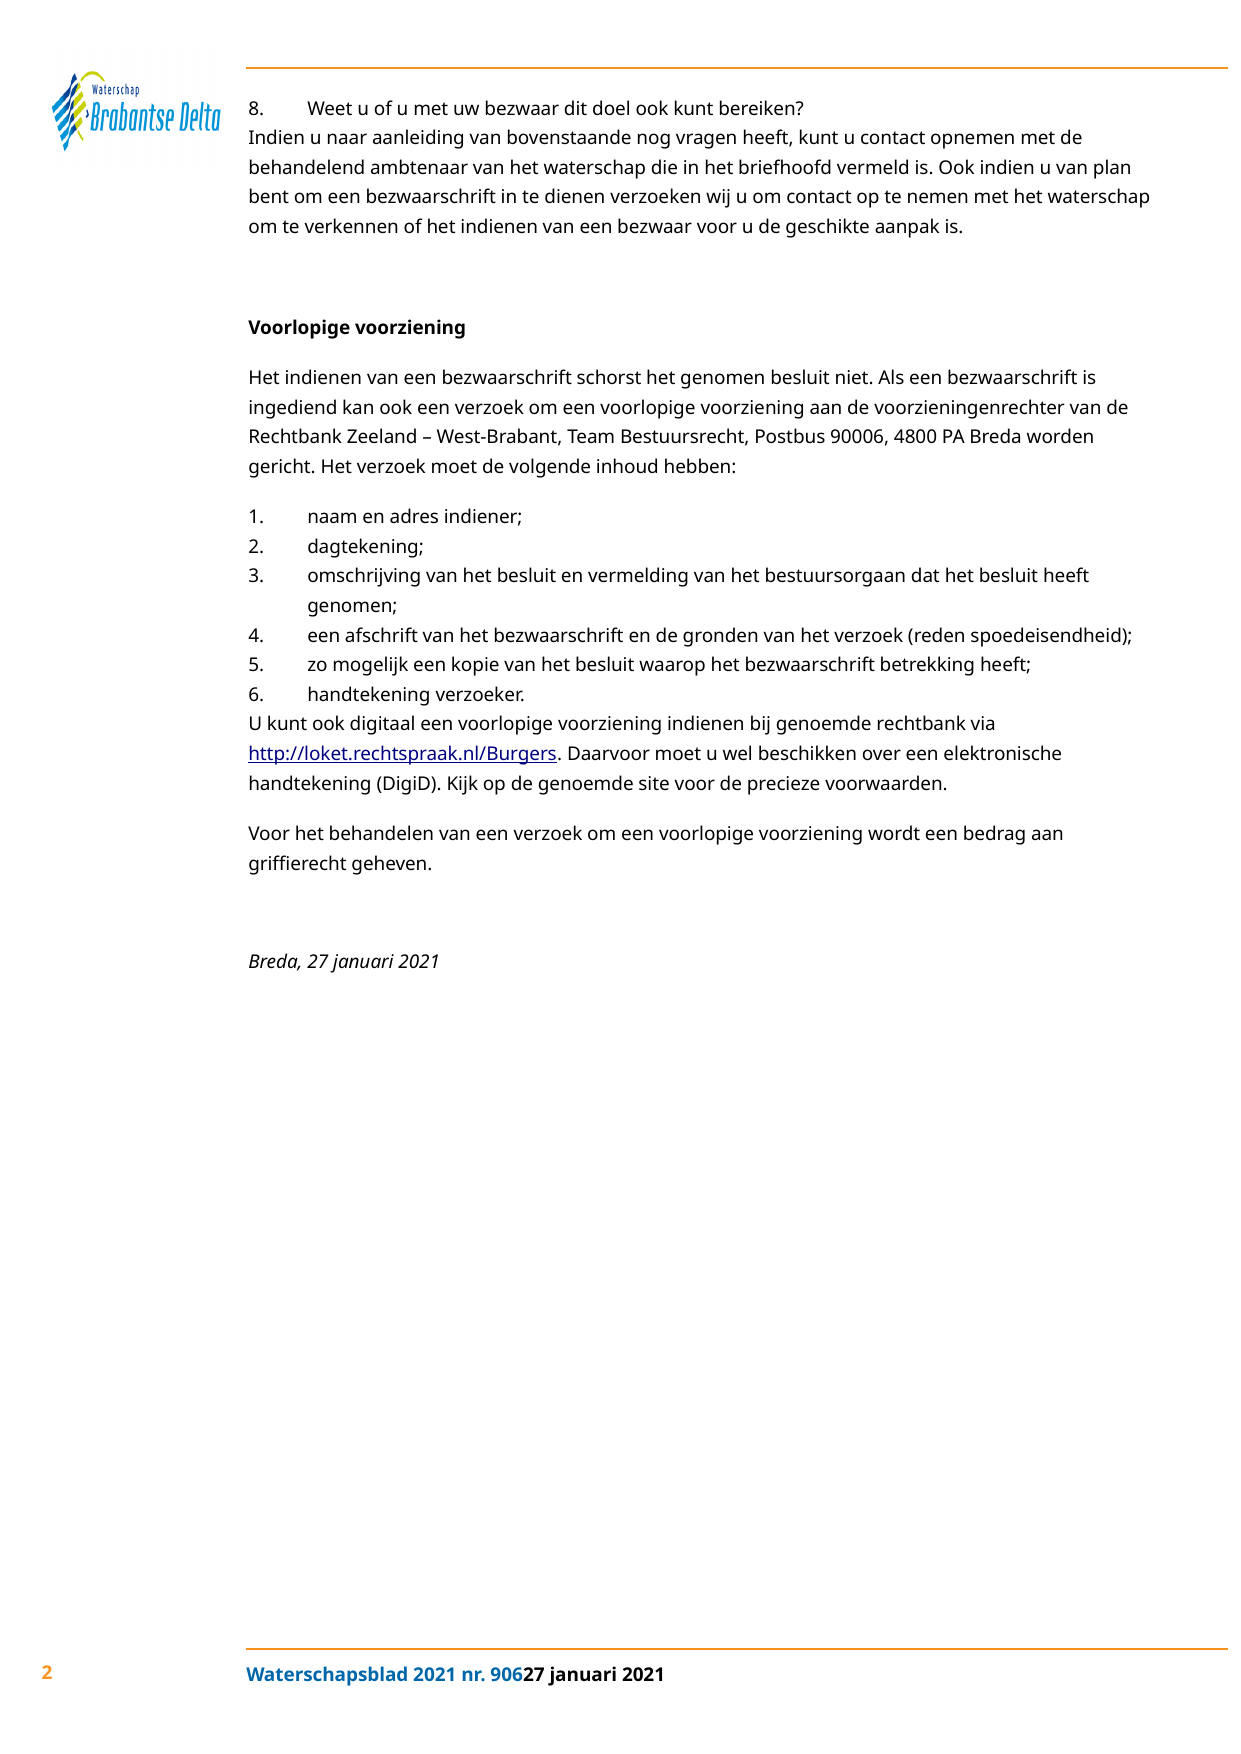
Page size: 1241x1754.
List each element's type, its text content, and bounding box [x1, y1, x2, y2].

picture [41, 47, 231, 172]
text Voorlopige voorziening [248, 314, 1152, 340]
list omschrijving van het besluit en vermelding van het bestuursorgaan dat het besluit heeft genomen; [248, 563, 1152, 618]
list naam en adres indiener; [248, 503, 1152, 529]
text Breda, 27 januari 2021 [248, 948, 1152, 974]
list dagtekening; [248, 533, 1152, 559]
list zo mogelijk een kopie van het besluit waarop het bezwaarschrift betrekking heeft; [248, 651, 1152, 677]
text Het indienen van een bezwaarschrift schorst het genomen besluit niet. Als een bezwaarschrift is ingediend kan ook een verzoek om een voorlopige voorziening aan de voorzieningenrechter van de Rechtbank Zeeland – West-Brabant, Team Bestuursrecht, Postbus 90006, 4800 PA Breda worden gericht. Het verzoek moet de volgende inhoud hebben: [248, 364, 1152, 479]
text Voor het behandelen van een verzoek om een voorlopige voorziening wordt een bedrag aan griffierecht geheven. [248, 820, 1152, 876]
text Indien u naar aanleiding van bovenstaande nog vragen heeft, kunt u contact opnemen met de behandelend ambtenaar van het waterschap die in het briefhoofd vermeld is. Ook indien u van plan bent om een bezwaarschrift in te dienen verzoeken wij u om contact op te nemen met het waterschap om te verkennen of het indienen van een bezwaar voor u de geschikte aanpak is. [248, 124, 1152, 239]
list handtekening verzoeker. [248, 681, 1152, 707]
list Weet u of u met uw bezwaar dit doel ook kunt bereiken? [248, 95, 1152, 121]
text U kunt ook digitaal een voorlopige voorziening indienen bij genoemde rechtbank via http://loket.rechtspraak.nl/Burgers. Daarvoor moet u wel beschikken over een elektronische handtekening (DigiD). Kijk op de genoemde site voor de precieze voorwaarden. [248, 711, 1152, 796]
list een afschrift van het bezwaarschrift en de gronden van het verzoek (reden spoedeisendheid); [248, 622, 1152, 648]
